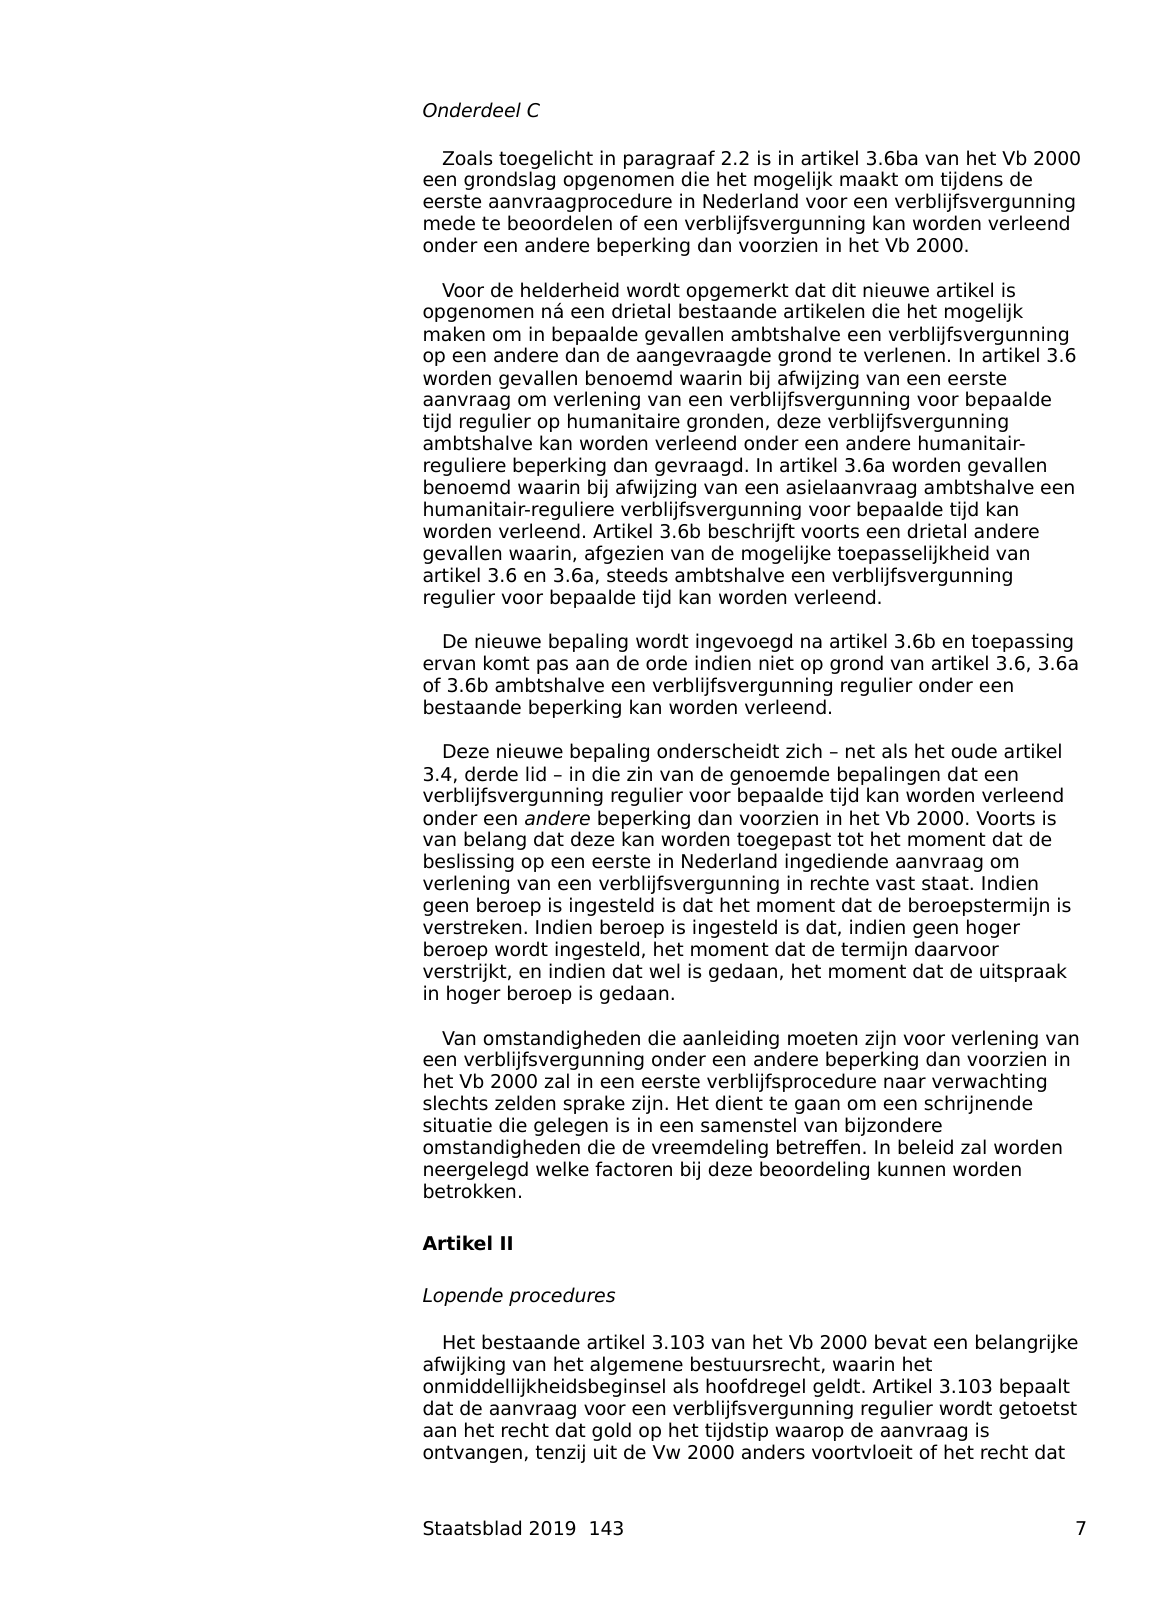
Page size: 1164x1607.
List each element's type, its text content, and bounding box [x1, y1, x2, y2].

text De nieuwe bepaling wordt ingevoegd na artikel 3.6b en toepassing ervan komt pas aan de orde indien niet op grond van artikel 3.6, 3.6a of 3.6b ambtshalve een verblijfsvergunning regulier onder een bestaande beperking kan worden verleend. [422, 631, 1087, 719]
text Van omstandigheden die aanleiding moeten zijn voor verlening van een verblijfsvergunning onder een andere beperking dan voorzien in het Vb 2000 zal in een eerste verblijfsprocedure naar verwachting slechts zelden sprake zijn. Het dient te gaan om een schrijnende situatie die gelegen is in een samenstel van bijzondere omstandigheden die de vreemdeling betreffen. In beleid zal worden neergelegd welke factoren bij deze beoordeling kunnen worden betrokken. [422, 1027, 1087, 1203]
text Voor de helderheid wordt opgemerkt dat dit nieuwe artikel is opgenomen ná een drietal bestaande artikelen die het mogelijk maken om in bepaalde gevallen ambtshalve een verblijfsvergunning op een andere dan de aangevraagde grond te verlenen. In artikel 3.6 worden gevallen benoemd waarin bij afwijzing van een eerste aanvraag om verlening van een verblijfsvergunning voor bepaalde tijd regulier op humanitaire gronden, deze verblijfsvergunning ambtshalve kan worden verleend onder een andere humanitair-reguliere beperking dan gevraagd. In artikel 3.6a worden gevallen benoemd waarin bij afwijzing van een asielaanvraag ambtshalve een humanitair-reguliere verblijfsvergunning voor bepaalde tijd kan worden verleend. Artikel 3.6b beschrijft voorts een drietal andere gevallen waarin, afgezien van de mogelijke toepasselijkheid van artikel 3.6 en 3.6a, steeds ambtshalve een verblijfsvergunning regulier voor bepaalde tijd kan worden verleend. [422, 279, 1087, 609]
subtitle Lopende procedures [422, 1285, 1087, 1307]
subtitle Onderdeel C [422, 100, 1087, 122]
text Het bestaande artikel 3.103 van het Vb 2000 bevat een belangrijke afwijking van het algemene bestuursrecht, waarin het onmiddellijkheidsbeginsel als hoofdregel geldt. Artikel 3.103 bepaalt dat de aanvraag voor een verblijfsvergunning regulier wordt getoetst aan het recht dat gold op het tijdstip waarop de aanvraag is ontvangen, tenzij uit de Vw 2000 anders voortvloeit of het recht dat [422, 1332, 1087, 1464]
text Deze nieuwe bepaling onderscheidt zich – net als het oude artikel 3.4, derde lid – in die zin van de genoemde bepalingen dat een verblijfsvergunning regulier voor bepaalde tijd kan worden verleend onder een andere beperking dan voorzien in het Vb 2000. Voorts is van belang dat deze kan worden toegepast tot het moment dat de beslissing op een eerste in Nederland ingediende aanvraag om verlening van een verblijfsvergunning in rechte vast staat. Indien geen beroep is ingesteld is dat het moment dat de beroepstermijn is verstreken. Indien beroep is ingesteld is dat, indien geen hoger beroep wordt ingesteld, het moment dat de termijn daarvoor verstrijkt, en indien dat wel is gedaan, het moment dat de uitspraak in hoger beroep is gedaan. [422, 741, 1087, 1005]
subtitle Artikel II [422, 1233, 1087, 1255]
text Zoals toegelicht in paragraaf 2.2 is in artikel 3.6ba van het Vb 2000 een grondslag opgenomen die het mogelijk maakt om tijdens de eerste aanvraagprocedure in Nederland voor een verblijfsvergunning mede te beoordelen of een verblijfsvergunning kan worden verleend onder een andere beperking dan voorzien in het Vb 2000. [422, 147, 1087, 257]
